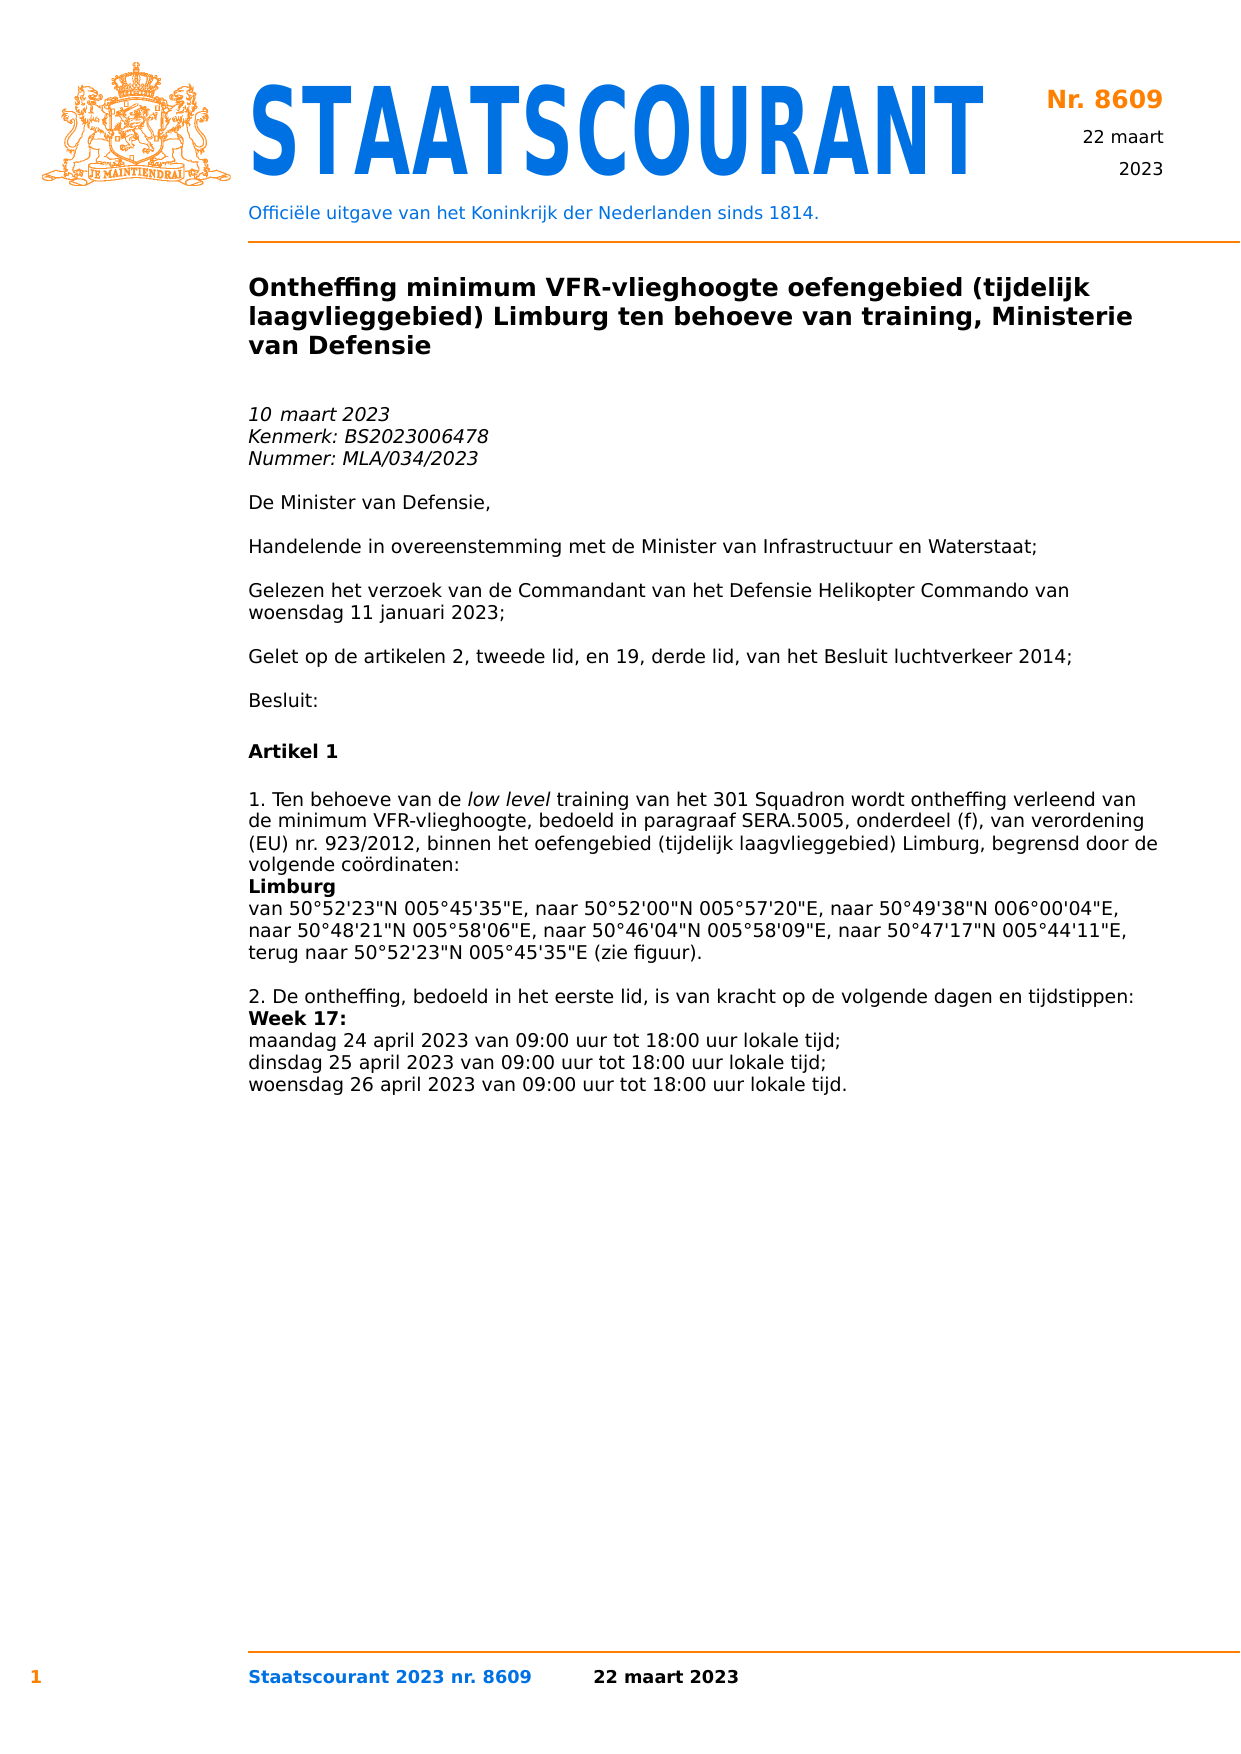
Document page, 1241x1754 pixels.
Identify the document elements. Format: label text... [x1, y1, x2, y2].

text 10 maart 2023 [248, 404, 1163, 426]
text dinsdag 25 april 2023 van 09:00 uur tot 18:00 uur lokale tijd; [248, 1052, 1163, 1074]
table_header [25, 62, 248, 241]
text De Minister van Defensie, [248, 492, 1163, 514]
subtitle Artikel 1 [248, 741, 1163, 763]
text 1. Ten behoeve van de low level training van het 301 Squadron wordt ontheffing verleend van de minimum VFR-vlieghoogte, bedoeld in paragraaf SERA.5005, onderdeel (f), van verordening (EU) nr. 923/2012, binnen het oefengebied (tijdelijk laagvlieggebied) Limburg, begrensd door de volgende coördinaten: [248, 788, 1163, 876]
table_cell Officiële uitgave van het Koninkrijk der Nederlanden sinds 1814. [248, 203, 1240, 241]
text Nummer: MLA/034/2023 [248, 448, 1163, 470]
text 2. De ontheffing, bedoeld in het eerste lid, is van kracht op de volgende dagen en tijdstippen: [248, 986, 1163, 1008]
text Gelet op de artikelen 2, tweede lid, en 19, derde lid, van het Besluit luchtverkeer 2014; [248, 646, 1163, 668]
text Besluit: [248, 689, 1163, 711]
subtitle Ontheffing minimum VFR-vlieghoogte oefengebied (tijdelijk laagvlieggebied) Limburg ten behoeve van training, Ministerie van Defensie [248, 273, 1163, 361]
table_header STAATSCOURANT [248, 62, 998, 203]
text woensdag 26 april 2023 van 09:00 uur tot 18:00 uur lokale tijd. [248, 1074, 1163, 1096]
text Handelende in overeenstemming met de Minister van Infrastructuur en Waterstaat; [248, 536, 1163, 558]
text Kenmerk: BS2023006478 [248, 426, 1163, 448]
table_header Nr. 8609 [998, 62, 1240, 121]
text Week 17: [248, 1008, 1163, 1030]
text maandag 24 april 2023 van 09:00 uur tot 18:00 uur lokale tijd; [248, 1030, 1163, 1052]
picture [41, 62, 231, 186]
text Gelezen het verzoek van de Commandant van het Defensie Helikopter Commando van woensdag 11 januari 2023; [248, 580, 1163, 624]
table_cell 2023 [998, 153, 1240, 203]
text Limburg [248, 876, 1163, 898]
text van 50°52'23"N 005°45'35"E, naar 50°52'00"N 005°57'20"E, naar 50°49'38"N 006°00'04"E, naar 50°48'21"N 005°58'06"E, naar 50°46'04"N 005°58'09"E, naar 50°47'17"N 005°44'11"E, terug naar 50°52'23"N 005°45'35"E (zie figuur). [248, 898, 1163, 964]
table_cell 22 maart [998, 121, 1240, 153]
